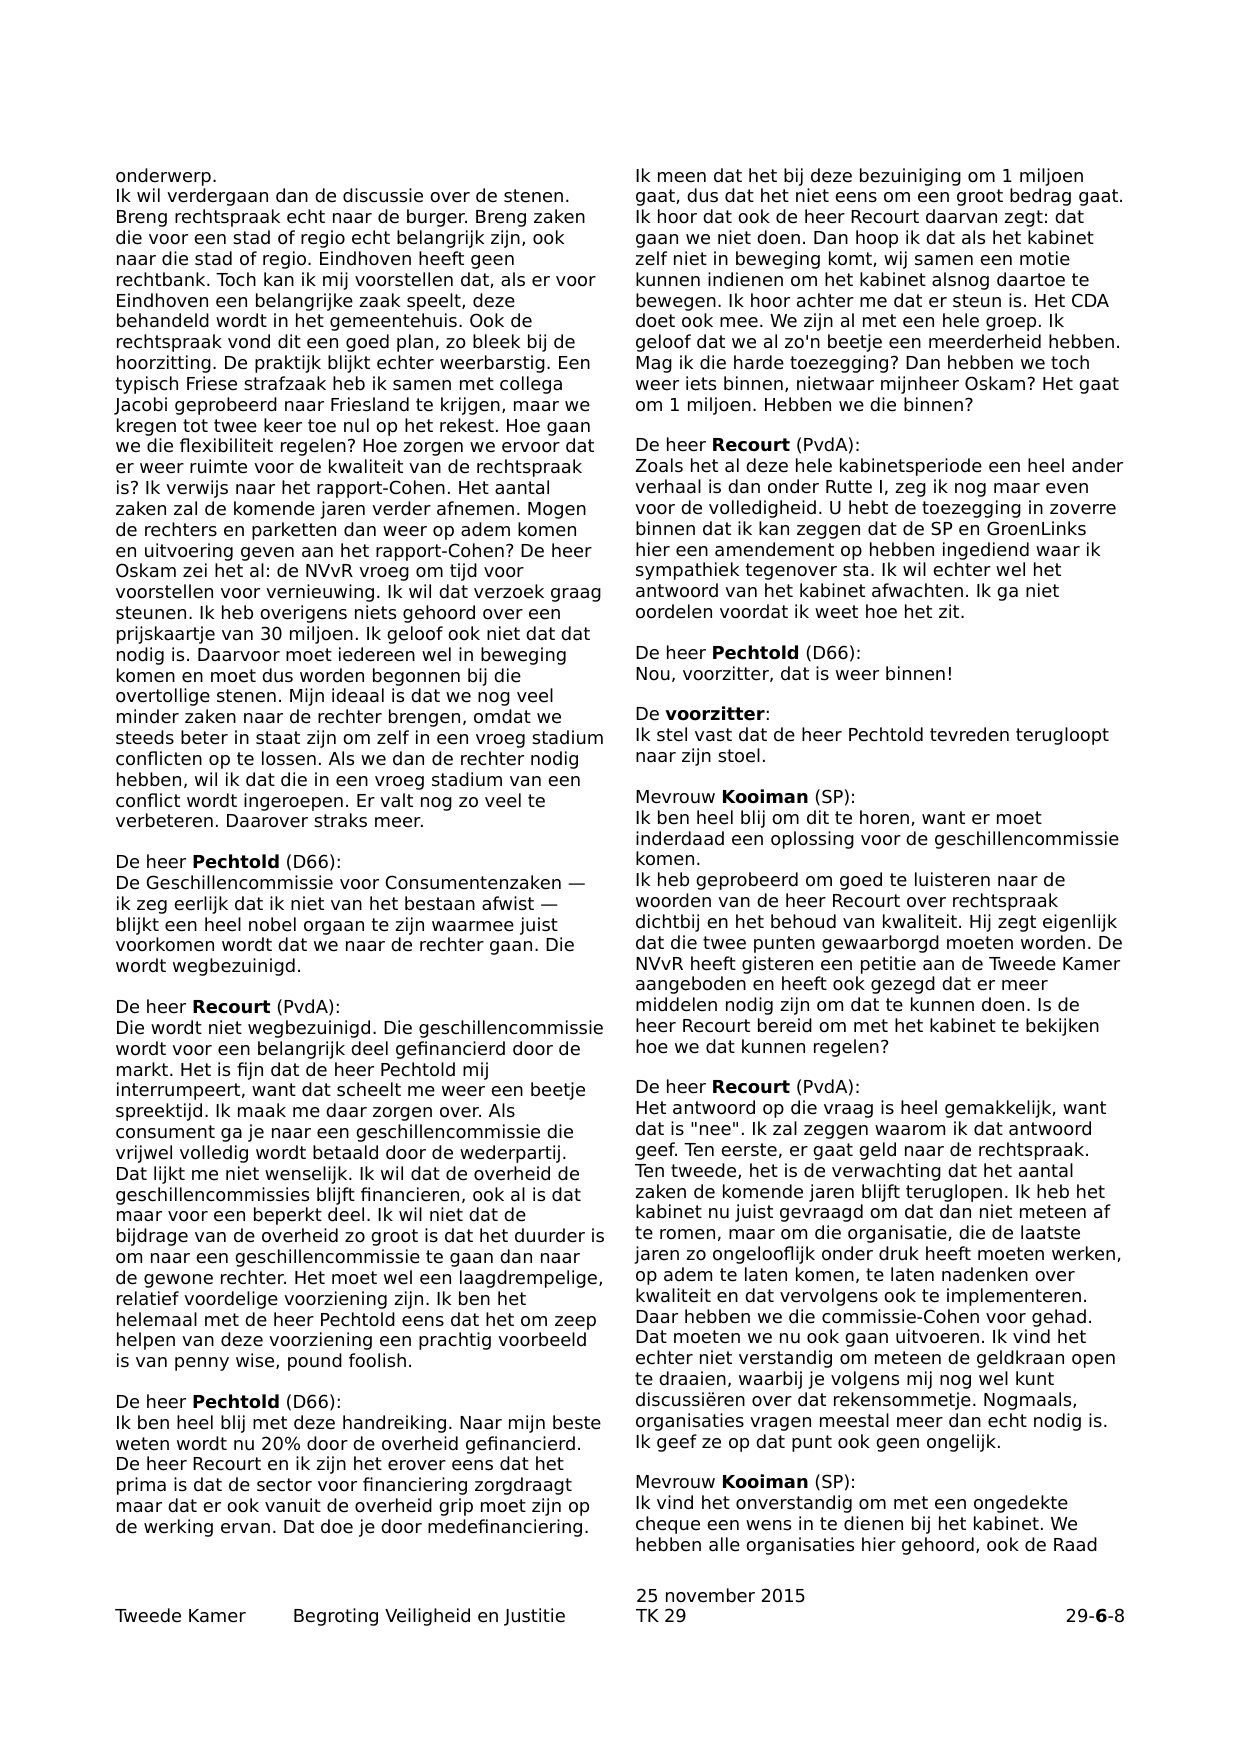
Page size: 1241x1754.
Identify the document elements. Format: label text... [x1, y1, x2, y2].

text onderwerp. [115, 165, 605, 186]
text Ik meen dat het bij deze bezuiniging om 1 miljoen gaat, dus dat het niet eens om een groot bedrag gaat. Ik hoor dat ook de heer Recourt daarvan zegt: dat gaan we niet doen. Dan hoop ik dat als het kabinet zelf niet in beweging komt, wij samen een motie kunnen indienen om het kabinet alsnog daartoe te bewegen. Ik hoor achter me dat er steun is. Het CDA doet ook mee. We zijn al met een hele groep. Ik geloof dat we al zo'n beetje een meerderheid hebben. Mag ik die harde toezegging? Dan hebben we toch weer iets binnen, nietwaar mijnheer Oskam? Het gaat om 1 miljoen. Hebben we die binnen? [635, 165, 1125, 415]
text De heer Recourt (PvdA): [115, 997, 605, 1018]
text Ik vind het onverstandig om met een ongedekte cheque een wens in te dienen bij het kabinet. We hebben alle organisaties hier gehoord, ook de Raad [635, 1493, 1125, 1556]
text Ik heb geprobeerd om goed te luisteren naar de woorden van de heer Recourt over rechtspraak dichtbij en het behoud van kwaliteit. Hij zegt eigenlijk dat die twee punten gewaarborgd moeten worden. De NVvR heeft gisteren een petitie aan de Tweede Kamer aangeboden en heeft ook gezegd dat er meer middelen nodig zijn om dat te kunnen doen. Is de heer Recourt bereid om met het kabinet te bekijken hoe we dat kunnen regelen? [635, 870, 1125, 1057]
text Ik wil verdergaan dan de discussie over de stenen. Breng rechtspraak echt naar de burger. Breng zaken die voor een stad of regio echt belangrijk zijn, ook naar die stad of regio. Eindhoven heeft geen rechtbank. Toch kan ik mij voorstellen dat, als er voor Eindhoven een belangrijke zaak speelt, deze behandeld wordt in het gemeentehuis. Ook de rechtspraak vond dit een goed plan, zo bleek bij de hoorzitting. De praktijk blijkt echter weerbarstig. Een typisch Friese strafzaak heb ik samen met collega Jacobi geprobeerd naar Friesland te krijgen, maar we kregen tot twee keer toe nul op het rekest. Hoe gaan we die flexibiliteit regelen? Hoe zorgen we ervoor dat er weer ruimte voor de kwaliteit van de rechtspraak is? Ik verwijs naar het rapport-Cohen. Het aantal zaken zal de komende jaren verder afnemen. Mogen de rechters en parketten dan weer op adem komen en uitvoering geven aan het rapport-Cohen? De heer Oskam zei het al: de NVvR vroeg om tijd voor voorstellen voor vernieuwing. Ik wil dat verzoek graag steunen. Ik heb overigens niets gehoord over een prijskaartje van 30 miljoen. Ik geloof ook niet dat dat nodig is. Daarvoor moet iedereen wel in beweging komen en moet dus worden begonnen bij die overtollige stenen. Mijn ideaal is dat we nog veel minder zaken naar de rechter brengen, omdat we steeds beter in staat zijn om zelf in een vroeg stadium conflicten op te lossen. Als we dan de rechter nodig hebben, wil ik dat die in een vroeg stadium van een conflict wordt ingeroepen. Er valt nog zo veel te verbeteren. Daarover straks meer. [115, 186, 605, 832]
text De heer Pechtold (D66): [635, 643, 1125, 663]
text De heer Recourt (PvdA): [635, 435, 1125, 456]
text Ik ben heel blij met deze handreiking. Naar mijn beste weten wordt nu 20% door de overheid gefinancierd. De heer Recourt en ik zijn het erover eens dat het prima is dat de sector voor financiering zorgdraagt maar dat er ook vanuit de overheid grip moet zijn op de werking ervan. Dat doe je door medefinanciering. [115, 1412, 605, 1537]
text De voorzitter: [635, 704, 1125, 725]
text Mevrouw Kooiman (SP): [635, 1472, 1125, 1493]
text Mevrouw Kooiman (SP): [635, 787, 1125, 807]
text De heer Pechtold (D66): [115, 852, 605, 873]
text Het antwoord op die vraag is heel gemakkelijk, want dat is "nee". Ik zal zeggen waarom ik dat antwoord geef. Ten eerste, er gaat geld naar de rechtspraak. Ten tweede, het is de verwachting dat het aantal zaken de komende jaren blijft teruglopen. Ik heb het kabinet nu juist gevraagd om dat dan niet meteen af te romen, maar om die organisatie, die de laatste jaren zo ongelooflijk onder druk heeft moeten werken, op adem te laten komen, te laten nadenken over kwaliteit en dat vervolgens ook te implementeren. Daar hebben we die commissie-Cohen voor gehad. Dat moeten we nu ook gaan uitvoeren. Ik vind het echter niet verstandig om meteen de geldkraan open te draaien, waarbij je volgens mij nog wel kunt discussiëren over dat rekensommetje. Nogmaals, organisaties vragen meestal meer dan echt nodig is. Ik geef ze op dat punt ook geen ongelijk. [635, 1098, 1125, 1452]
text Nou, voorzitter, dat is weer binnen! [635, 663, 1125, 684]
text Zoals het al deze hele kabinetsperiode een heel ander verhaal is dan onder Rutte I, zeg ik nog maar even voor de volledigheid. U hebt de toezegging in zoverre binnen dat ik kan zeggen dat de SP en GroenLinks hier een amendement op hebben ingediend waar ik sympathiek tegenover sta. Ik wil echter wel het antwoord van het kabinet afwachten. Ik ga niet oordelen voordat ik weet hoe het zit. [635, 456, 1125, 623]
text De heer Pechtold (D66): [115, 1392, 605, 1412]
text Ik stel vast dat de heer Pechtold tevreden terugloopt naar zijn stoel. [635, 725, 1125, 767]
text Ik ben heel blij om dit te horen, want er moet inderdaad een oplossing voor de geschillencommissie komen. [635, 807, 1125, 870]
text De Geschillencommissie voor Consumentenzaken — ik zeg eerlijk dat ik niet van het bestaan afwist — blijkt een heel nobel orgaan te zijn waarmee juist voorkomen wordt dat we naar de rechter gaan. Die wordt wegbezuinigd. [115, 873, 605, 977]
text De heer Recourt (PvdA): [635, 1077, 1125, 1098]
text Die wordt niet wegbezuinigd. Die geschillencommissie wordt voor een belangrijk deel gefinancierd door de markt. Het is fijn dat de heer Pechtold mij interrumpeert, want dat scheelt me weer een beetje spreektijd. Ik maak me daar zorgen over. Als consument ga je naar een geschillencommissie die vrijwel volledig wordt betaald door de wederpartij. Dat lijkt me niet wenselijk. Ik wil dat de overheid de geschillencommissies blijft financieren, ook al is dat maar voor een beperkt deel. Ik wil niet dat de bijdrage van de overheid zo groot is dat het duurder is om naar een geschillencommissie te gaan dan naar de gewone rechter. Het moet wel een laagdrempelige, relatief voordelige voorziening zijn. Ik ben het helemaal met de heer Pechtold eens dat het om zeep helpen van deze voorziening een prachtig voorbeeld is van penny wise, pound foolish. [115, 1018, 605, 1372]
